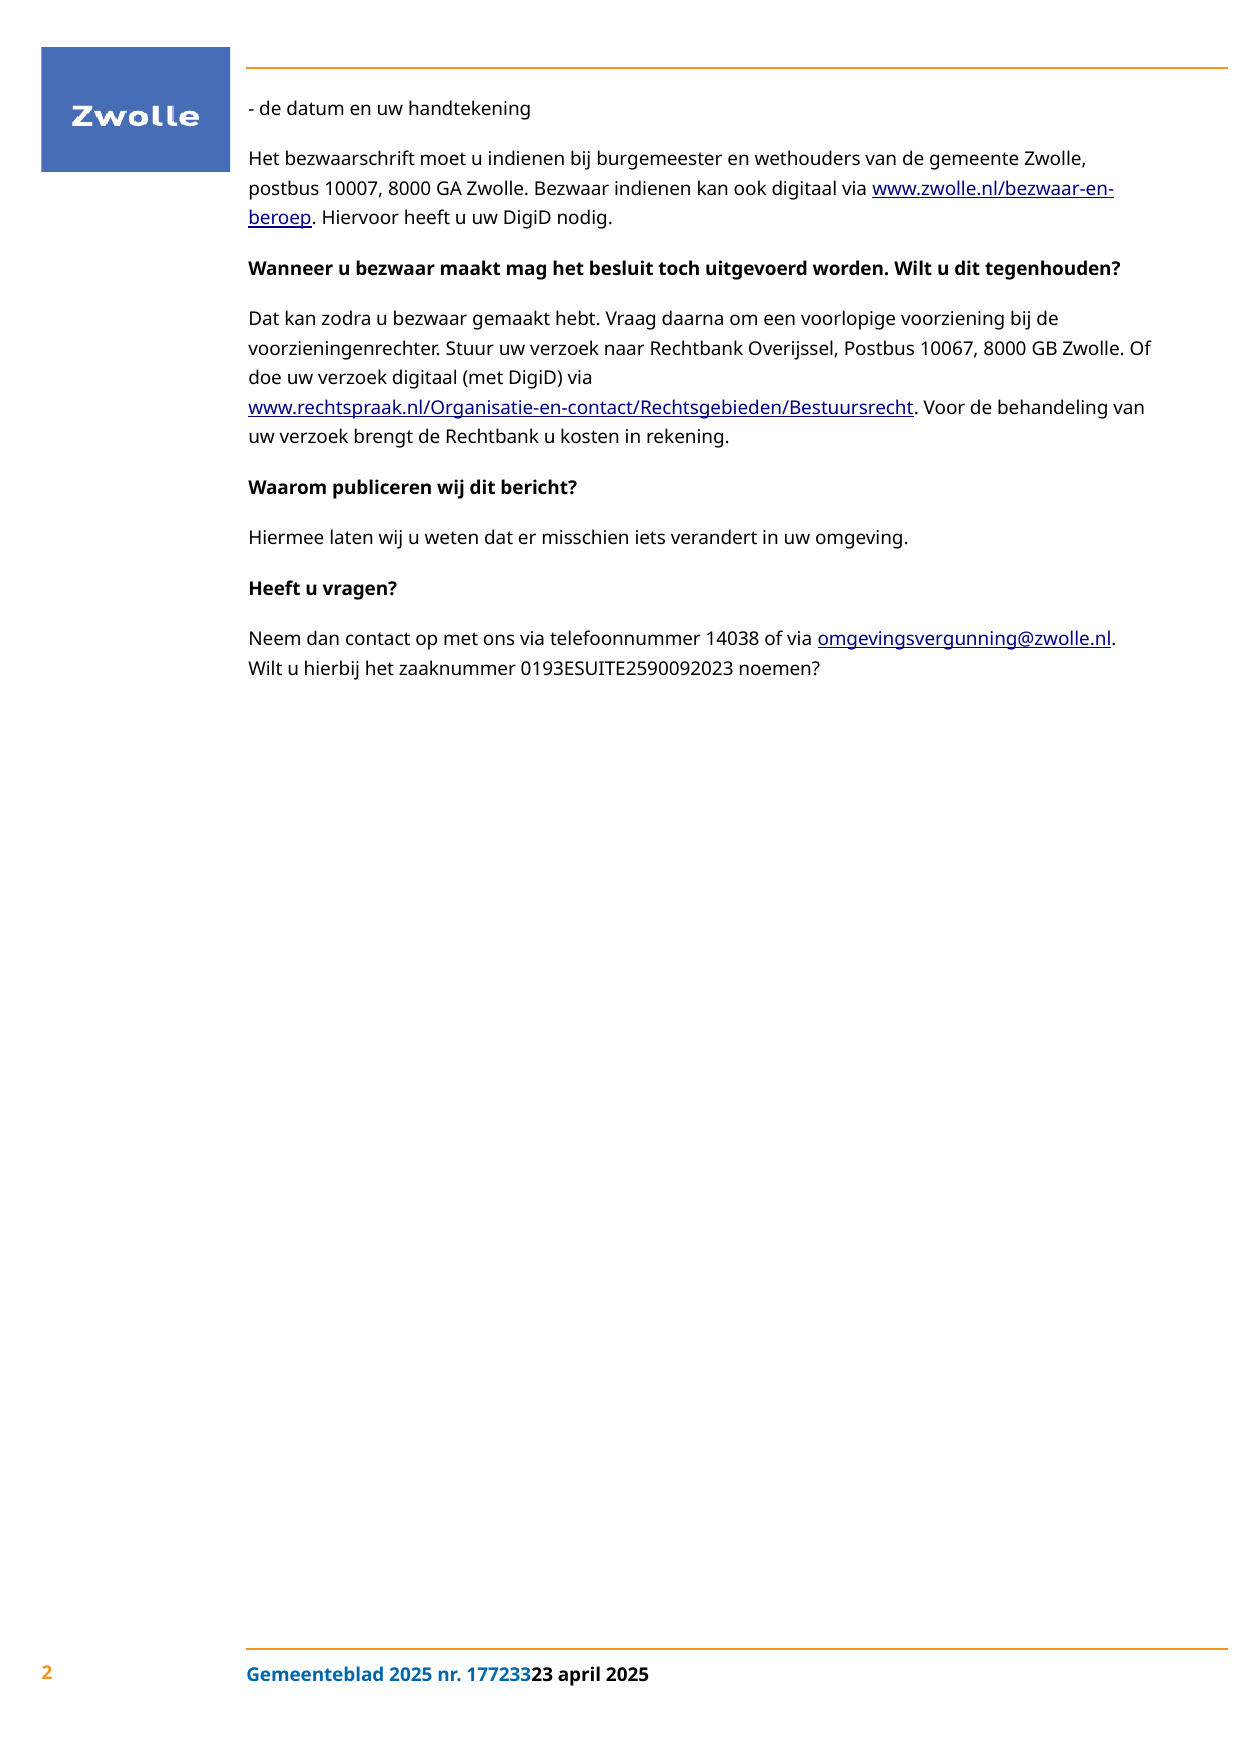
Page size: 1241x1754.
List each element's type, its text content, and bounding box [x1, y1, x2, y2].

text Hiermee laten wij u weten dat er misschien iets verandert in uw omgeving. [248, 524, 1152, 550]
text Wanneer u bezwaar maakt mag het besluit toch uitgevoerd worden. Wilt u dit tegenhouden? [248, 255, 1152, 281]
text Het bezwaarschrift moet u indienen bij burgemeester en wethouders van de gemeente Zwolle, postbus 10007, 8000 GA Zwolle. Bezwaar indienen kan ook digitaal via www.zwolle.nl/bezwaar-en-beroep. Hiervoor heeft u uw DigiD nodig. [248, 145, 1152, 230]
picture [41, 47, 231, 172]
text Neem dan contact op met ons via telefoonnummer 14038 of via omgevingsvergunning@zwolle.nl. Wilt u hierbij het zaaknummer 0193ESUITE2590092023 noemen? [248, 625, 1152, 681]
text Heeft u vragen? [248, 575, 1152, 601]
text - de datum en uw handtekening [248, 95, 1152, 121]
text Waarom publiceren wij dit bericht? [248, 474, 1152, 500]
text Dat kan zodra u bezwaar gemaakt hebt. Vraag daarna om een voorlopige voorziening bij de voorzieningenrechter. Stuur uw verzoek naar Rechtbank Overijssel, Postbus 10067, 8000 GB Zwolle. Of doe uw verzoek digitaal (met DigiD) via www.rechtspraak.nl/Organisatie-en-contact/Rechtsgebieden/Bestuursrecht. Voor de behandeling van uw verzoek brengt de Rechtbank u kosten in rekening. [248, 305, 1152, 449]
